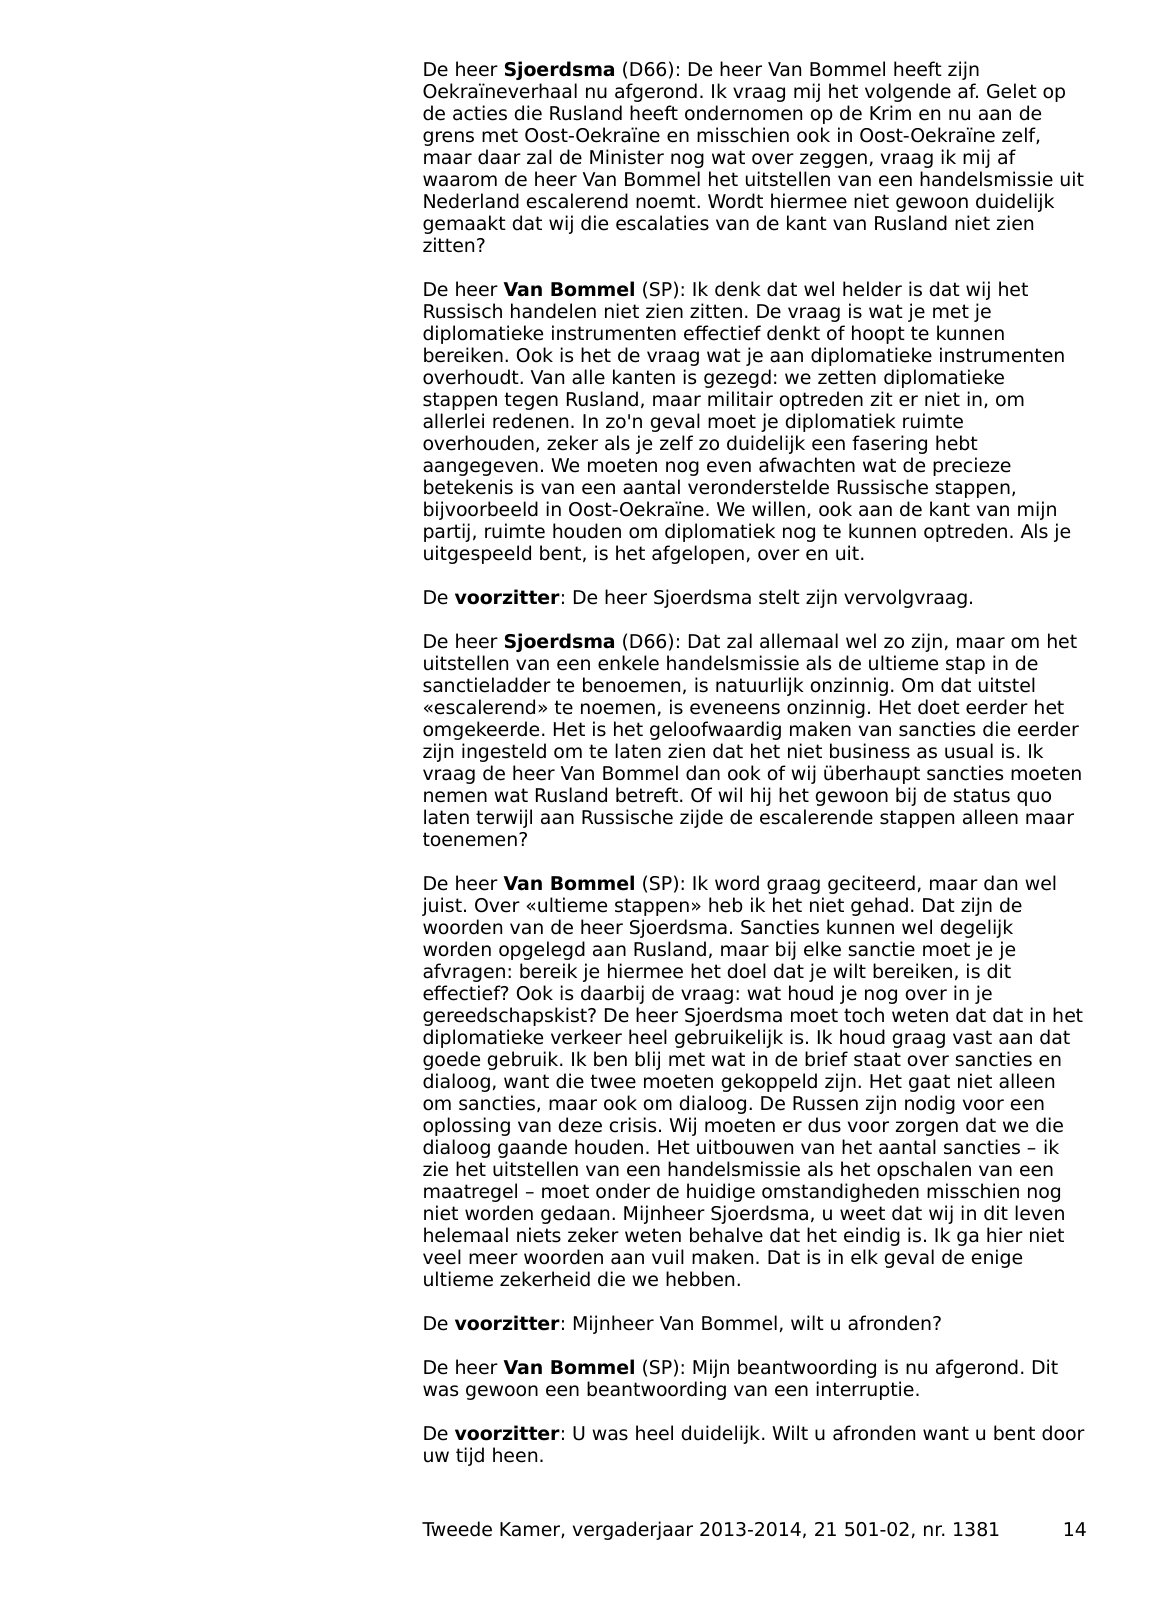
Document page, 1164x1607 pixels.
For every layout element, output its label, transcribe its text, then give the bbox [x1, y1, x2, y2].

text De heer Van Bommel (SP): Ik denk dat wel helder is dat wij het Russisch handelen niet zien zitten. De vraag is wat je met je diplomatieke instrumenten effectief denkt of hoopt te kunnen bereiken. Ook is het de vraag wat je aan diplomatieke instrumenten overhoudt. Van alle kanten is gezegd: we zetten diplomatieke stappen tegen Rusland, maar militair optreden zit er niet in, om allerlei redenen. In zo'n geval moet je diplomatiek ruimte overhouden, zeker als je zelf zo duidelijk een fasering hebt aangegeven. We moeten nog even afwachten wat de precieze betekenis is van een aantal veronderstelde Russische stappen, bijvoorbeeld in Oost-Oekraïne. We willen, ook aan de kant van mijn partij, ruimte houden om diplomatiek nog te kunnen optreden. Als je uitgespeeld bent, is het afgelopen, over en uit. [422, 279, 1087, 565]
text De heer Sjoerdsma (D66): Dat zal allemaal wel zo zijn, maar om het uitstellen van een enkele handelsmissie als de ultieme stap in de sanctieladder te benoemen, is natuurlijk onzinnig. Om dat uitstel «escalerend» te noemen, is eveneens onzinnig. Het doet eerder het omgekeerde. Het is het geloofwaardig maken van sancties die eerder zijn ingesteld om te laten zien dat het niet business as usual is. Ik vraag de heer Van Bommel dan ook of wij überhaupt sancties moeten nemen wat Rusland betreft. Of wil hij het gewoon bij de status quo laten terwijl aan Russische zijde de escalerende stappen alleen maar toenemen? [422, 631, 1087, 851]
text De voorzitter: De heer Sjoerdsma stelt zijn vervolgvraag. [422, 587, 1087, 609]
text De heer Van Bommel (SP): Mijn beantwoording is nu afgerond. Dit was gewoon een beantwoording van een interruptie. [422, 1357, 1087, 1401]
text De voorzitter: Mijnheer Van Bommel, wilt u afronden? [422, 1313, 1087, 1335]
text De heer Sjoerdsma (D66): De heer Van Bommel heeft zijn Oekraïneverhaal nu afgerond. Ik vraag mij het volgende af. Gelet op de acties die Rusland heeft ondernomen op de Krim en nu aan de grens met Oost-Oekraïne en misschien ook in Oost-Oekraïne zelf, maar daar zal de Minister nog wat over zeggen, vraag ik mij af waarom de heer Van Bommel het uitstellen van een handelsmissie uit Nederland escalerend noemt. Wordt hiermee niet gewoon duidelijk gemaakt dat wij die escalaties van de kant van Rusland niet zien zitten? [422, 59, 1087, 257]
text De heer Van Bommel (SP): Ik word graag geciteerd, maar dan wel juist. Over «ultieme stappen» heb ik het niet gehad. Dat zijn de woorden van de heer Sjoerdsma. Sancties kunnen wel degelijk worden opgelegd aan Rusland, maar bij elke sanctie moet je je afvragen: bereik je hiermee het doel dat je wilt bereiken, is dit effectief? Ook is daarbij de vraag: wat houd je nog over in je gereedschapskist? De heer Sjoerdsma moet toch weten dat dat in het diplomatieke verkeer heel gebruikelijk is. Ik houd graag vast aan dat goede gebruik. Ik ben blij met wat in de brief staat over sancties en dialoog, want die twee moeten gekoppeld zijn. Het gaat niet alleen om sancties, maar ook om dialoog. De Russen zijn nodig voor een oplossing van deze crisis. Wij moeten er dus voor zorgen dat we die dialoog gaande houden. Het uitbouwen van het aantal sancties – ik zie het uitstellen van een handelsmissie als het opschalen van een maatregel – moet onder de huidige omstandigheden misschien nog niet worden gedaan. Mijnheer Sjoerdsma, u weet dat wij in dit leven helemaal niets zeker weten behalve dat het eindig is. Ik ga hier niet veel meer woorden aan vuil maken. Dat is in elk geval de enige ultieme zekerheid die we hebben. [422, 873, 1087, 1291]
text De voorzitter: U was heel duidelijk. Wilt u afronden want u bent door uw tijd heen. [422, 1423, 1087, 1467]
